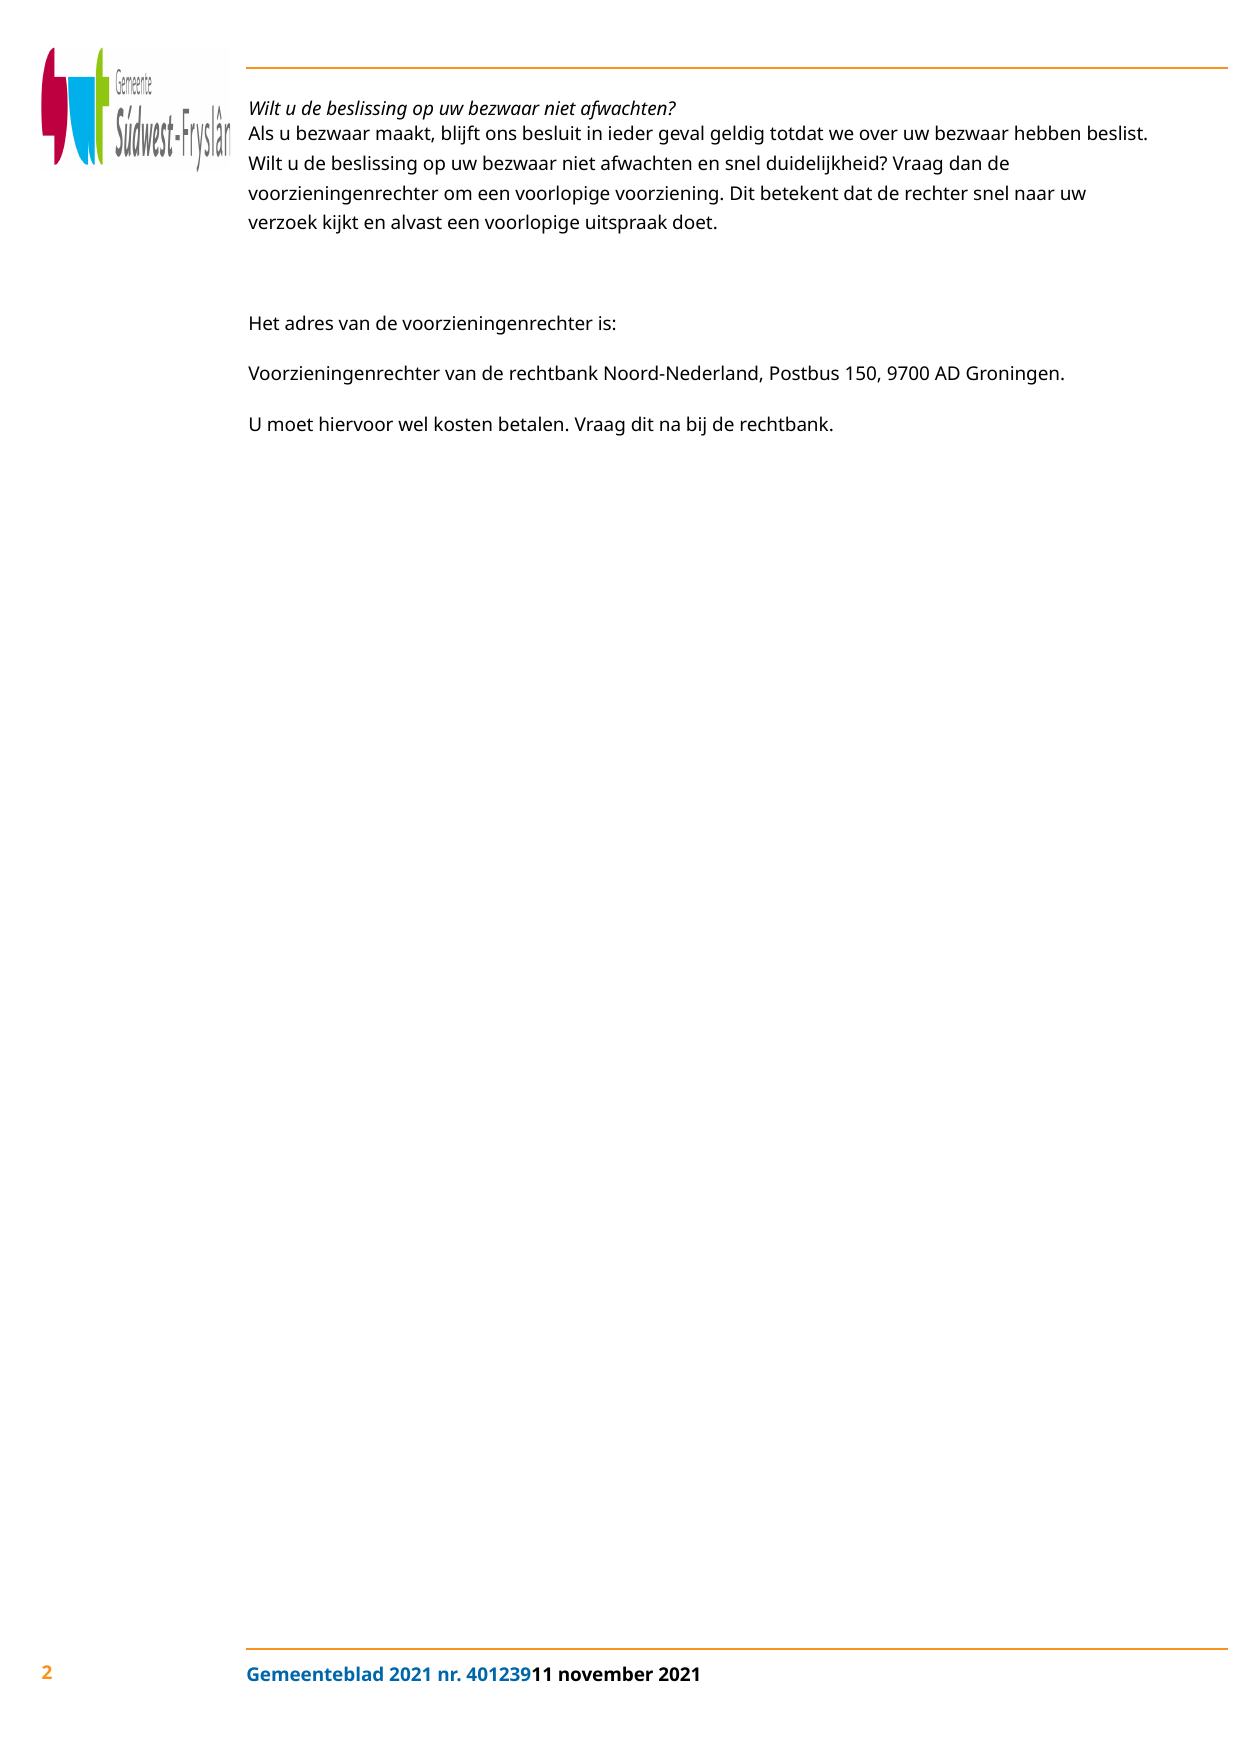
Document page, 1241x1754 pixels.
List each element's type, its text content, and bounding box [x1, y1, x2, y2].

text Als u bezwaar maakt, blijft ons besluit in ieder geval geldig totdat we over uw bezwaar hebben beslist. Wilt u de beslissing op uw bezwaar niet afwachten en snel duidelijkheid? Vraag dan de voorzieningenrechter om een voorlopige voorziening. Dit betekent dat de rechter snel naar uw verzoek kijkt en alvast een voorlopige uitspraak doet. [248, 121, 1152, 235]
text Wilt u de beslissing op uw bezwaar niet afwachten? [248, 95, 1152, 121]
text Voorzieningenrechter van de rechtbank Noord-Nederland, Postbus 150, 9700 AD Groningen. [248, 361, 1152, 386]
text Het adres van de voorzieningenrechter is: [248, 310, 1152, 336]
picture [41, 47, 231, 172]
text U moet hiervoor wel kosten betalen. Vraag dit na bij de rechtbank. [248, 411, 1152, 437]
